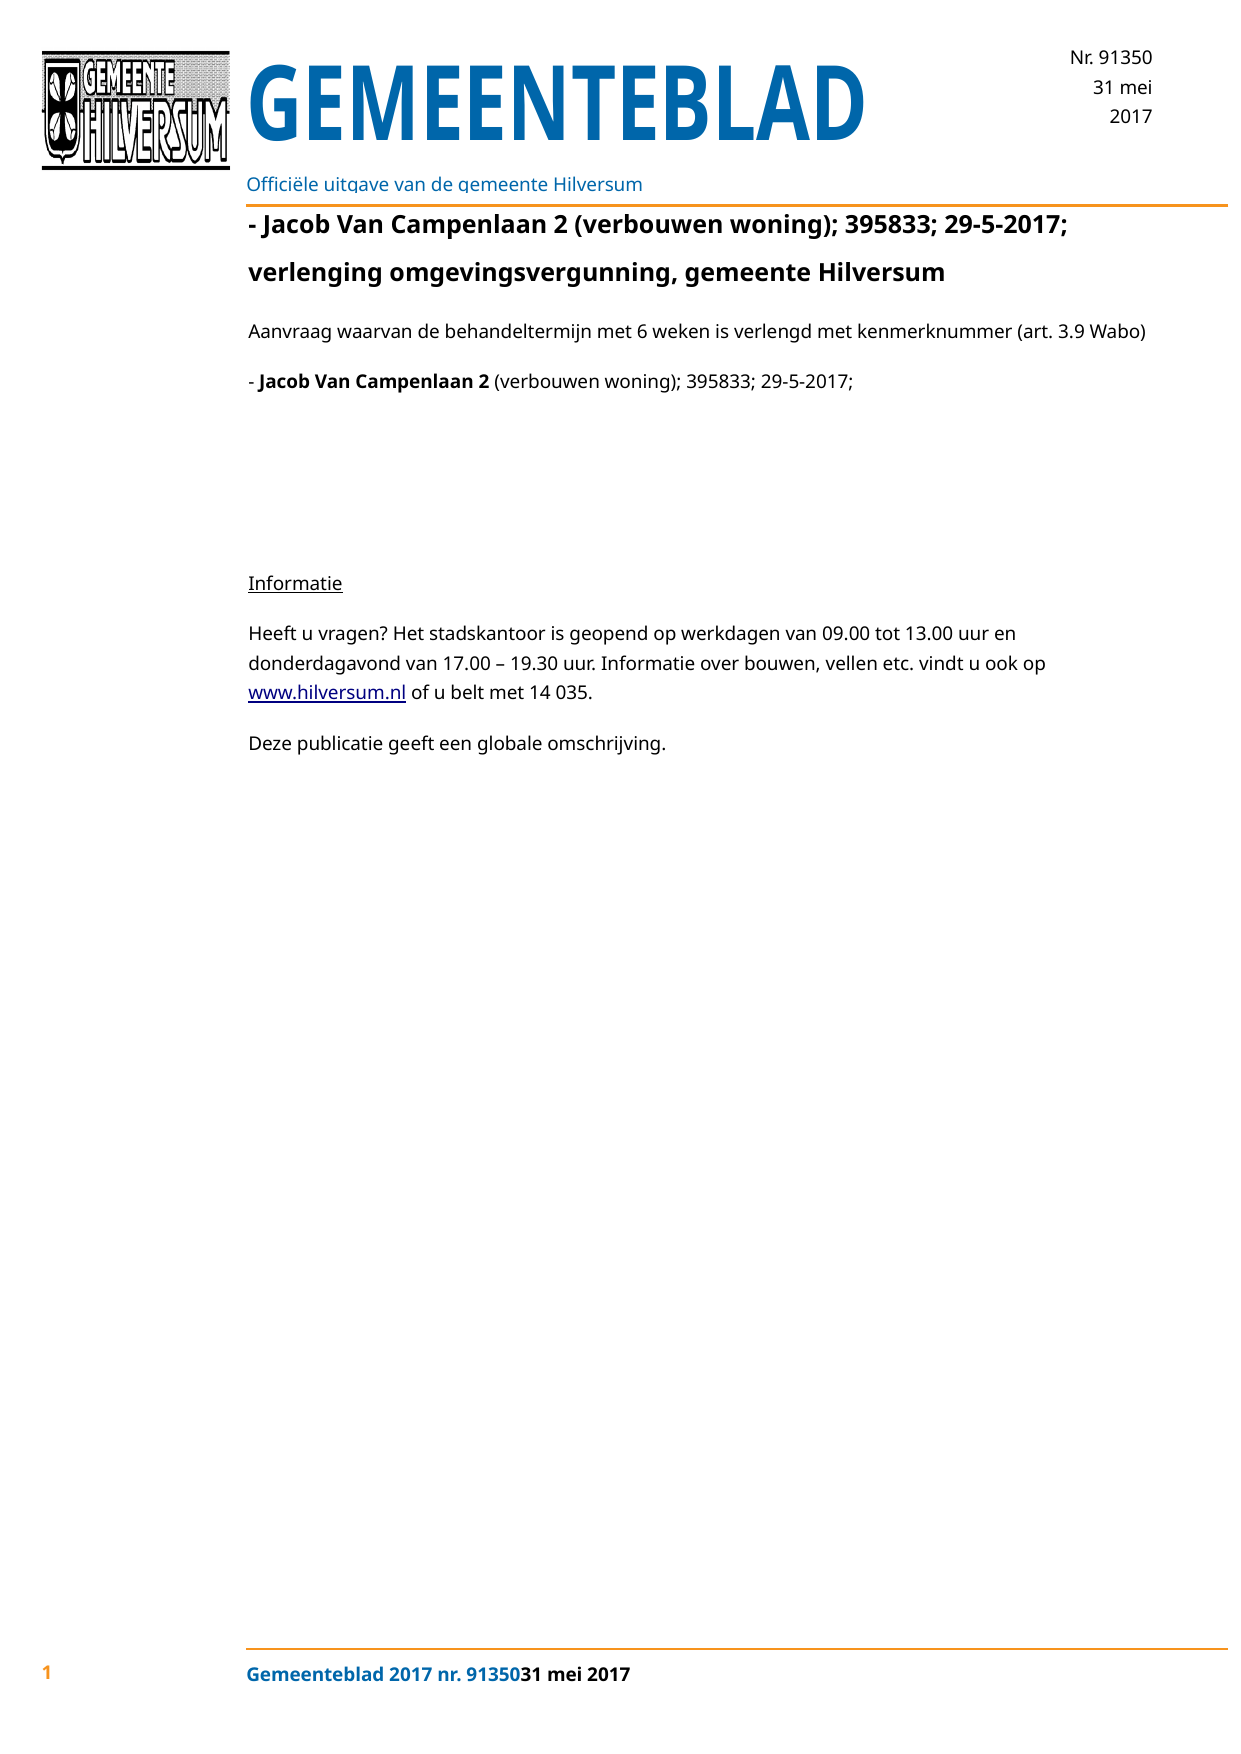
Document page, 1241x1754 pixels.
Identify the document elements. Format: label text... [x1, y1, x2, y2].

text - Jacob Van Campenlaan 2 (verbouwen woning); 395833; 29-5-2017; verlenging omgevingsvergunning, gemeente Hilversum [248, 207, 1152, 288]
text Deze publicatie geeft een globale omschrijving. [248, 730, 1152, 756]
text Informatie [248, 570, 1152, 596]
text Aanvraag waarvan de behandeltermijn met 6 weken is verlengd met kenmerknummer (art. 3.9 Wabo) [248, 318, 1152, 344]
picture [41, 47, 231, 172]
text Heeft u vragen? Het stadskantoor is geopend op werkdagen van 09.00 tot 13.00 uur en donderdagavond van 17.00 – 19.30 uur. Informatie over bouwen, vellen etc. vindt u ook op www.hilversum.nl of u belt met 14 035. [248, 620, 1152, 705]
text - Jacob Van Campenlaan 2 (verbouwen woning); 395833; 29-5-2017; [248, 368, 1152, 394]
